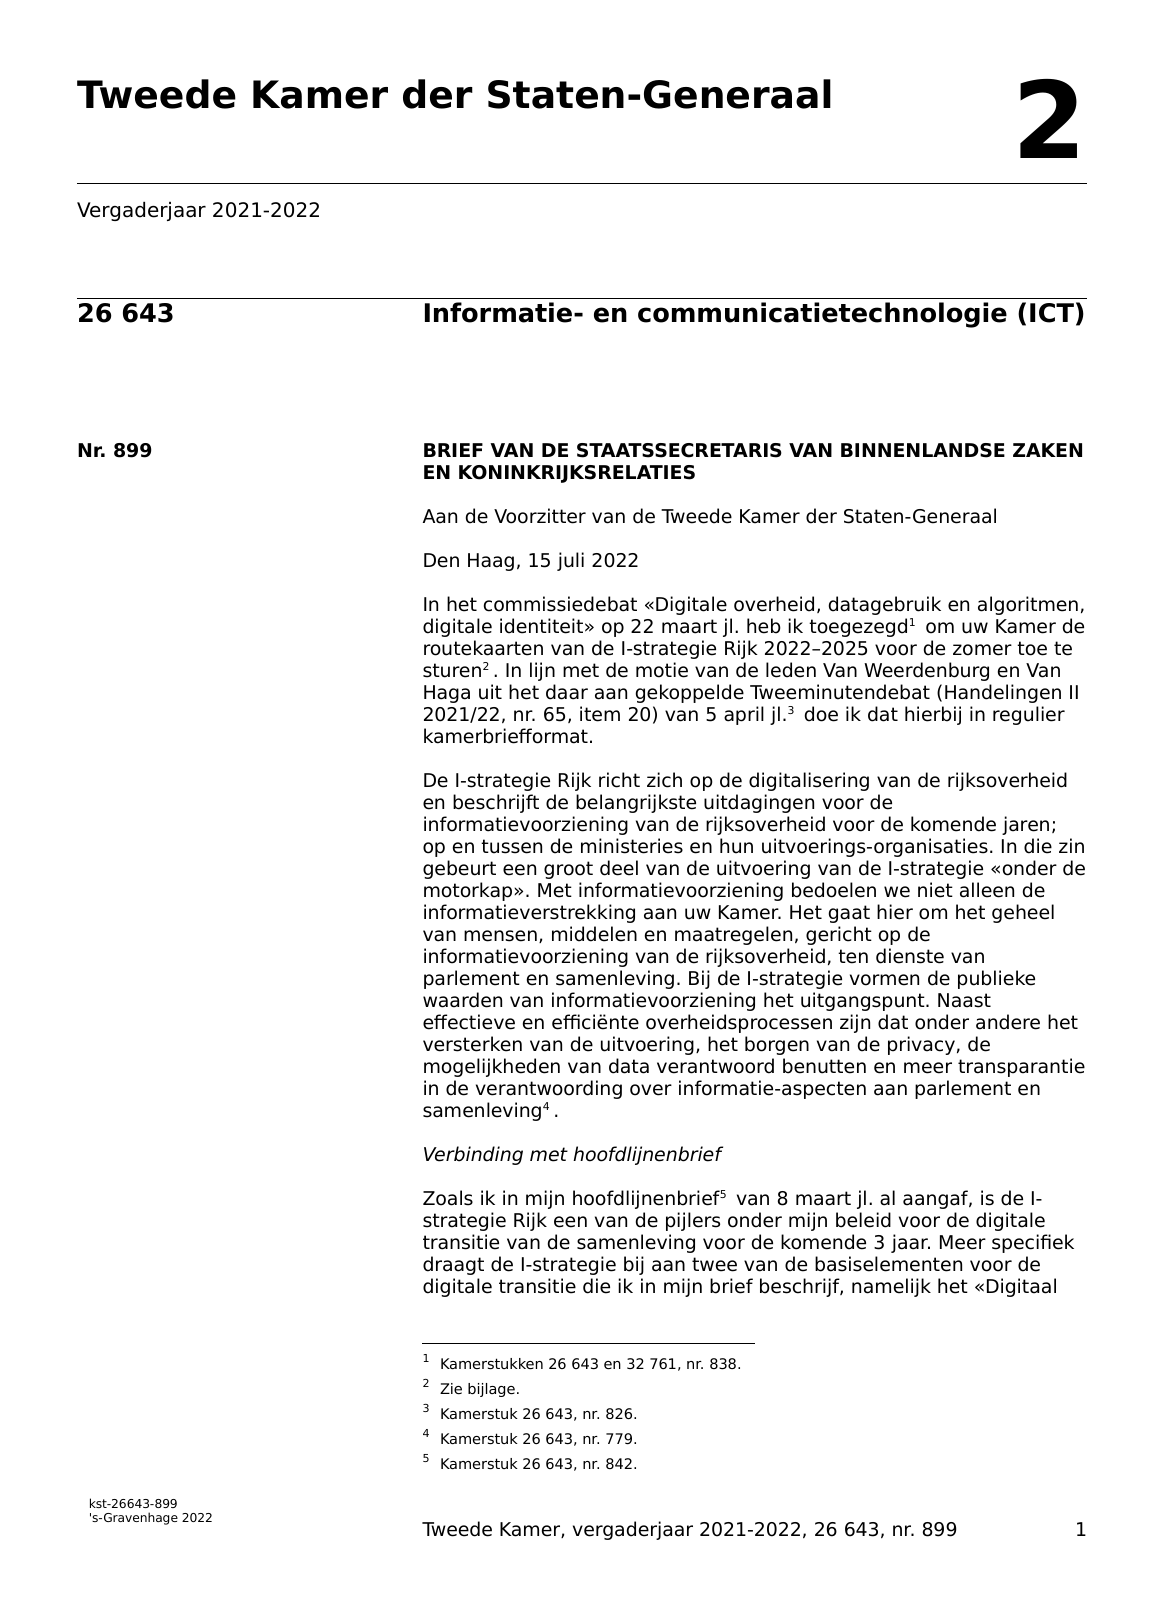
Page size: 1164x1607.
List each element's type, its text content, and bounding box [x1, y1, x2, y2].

text kst-26643-899 [88, 1497, 323, 1511]
table_header Tweede Kamer der Staten-Generaal [77, 59, 886, 183]
text Kamerstukken 26 643 en 32 761, nr. 838. [422, 1352, 1087, 1374]
table_cell Vergaderjaar 2021-2022 [77, 184, 1087, 298]
text Kamerstuk 26 643, nr. 826. [422, 1402, 1087, 1424]
subtitle Verbinding met hoofdlijnenbrief [422, 1144, 1087, 1166]
table_header 2 [886, 59, 1087, 183]
text Den Haag, 15 juli 2022 [422, 550, 1087, 572]
subtitle 26 643 Informatie- en communicatietechnologie (ICT) [77, 299, 1087, 329]
text Kamerstuk 26 643, nr. 779. [422, 1427, 1087, 1449]
text De I-strategie Rijk richt zich op de digitalisering van de rijksoverheid en beschrijft de belangrijkste uitdagingen voor de informatievoorziening van de rijksoverheid voor de komende jaren; op en tussen de ministeries en hun uitvoerings-organisaties. In die zin gebeurt een groot deel van de uitvoering van de I-strategie «onder de motorkap». Met informatievoorziening bedoelen we niet alleen de informatieverstrekking aan uw Kamer. Het gaat hier om het geheel van mensen, middelen en maatregelen, gericht op de informatievoorziening van de rijksoverheid, ten dienste van parlement en samenleving. Bij de I-strategie vormen de publieke waarden van informatievoorziening het uitgangspunt. Naast effectieve en efficiënte overheidsprocessen zijn dat onder andere het versterken van de uitvoering, het borgen van de privacy, de mogelijkheden van data verantwoord benutten en meer transparantie in de verantwoording over informatie-aspecten aan parlement en samenleving. [422, 770, 1087, 1122]
text Zoals ik in mijn hoofdlijnenbrief van 8 maart jl. al aangaf, is de I-strategie Rijk een van de pijlers onder mijn beleid voor de digitale transitie van de samenleving voor de komende 3 jaar. Meer specifiek draagt de I-strategie bij aan twee van de basiselementen voor de digitale transitie die ik in mijn brief beschrijf, namelijk het «Digitaal [422, 1188, 1087, 1298]
text 's-Gravenhage 2022 [88, 1511, 323, 1525]
text In het commissiedebat «Digitale overheid, datagebruik en algoritmen, digitale identiteit» op 22 maart jl. heb ik toegezegd om uw Kamer de routekaarten van de I-strategie Rijk 2022–2025 voor de zomer toe te sturen. In lijn met de motie van de leden Van Weerdenburg en Van Haga uit het daar aan gekoppelde Tweeminutendebat (Handelingen II 2021/22, nr. 65, item 20) van 5 april jl. doe ik dat hierbij in regulier kamerbriefformat. [422, 594, 1087, 748]
text Kamerstuk 26 643, nr. 842. [422, 1452, 1087, 1474]
text Aan de Voorzitter van de Tweede Kamer der Staten-Generaal [422, 506, 1087, 528]
text Zie bijlage. [422, 1377, 1087, 1399]
subtitle Nr. 899 BRIEF VAN DE STAATSSECRETARIS VAN BINNENLANDSE ZAKEN EN KONINKRIJKSRELATIES [77, 440, 1087, 484]
